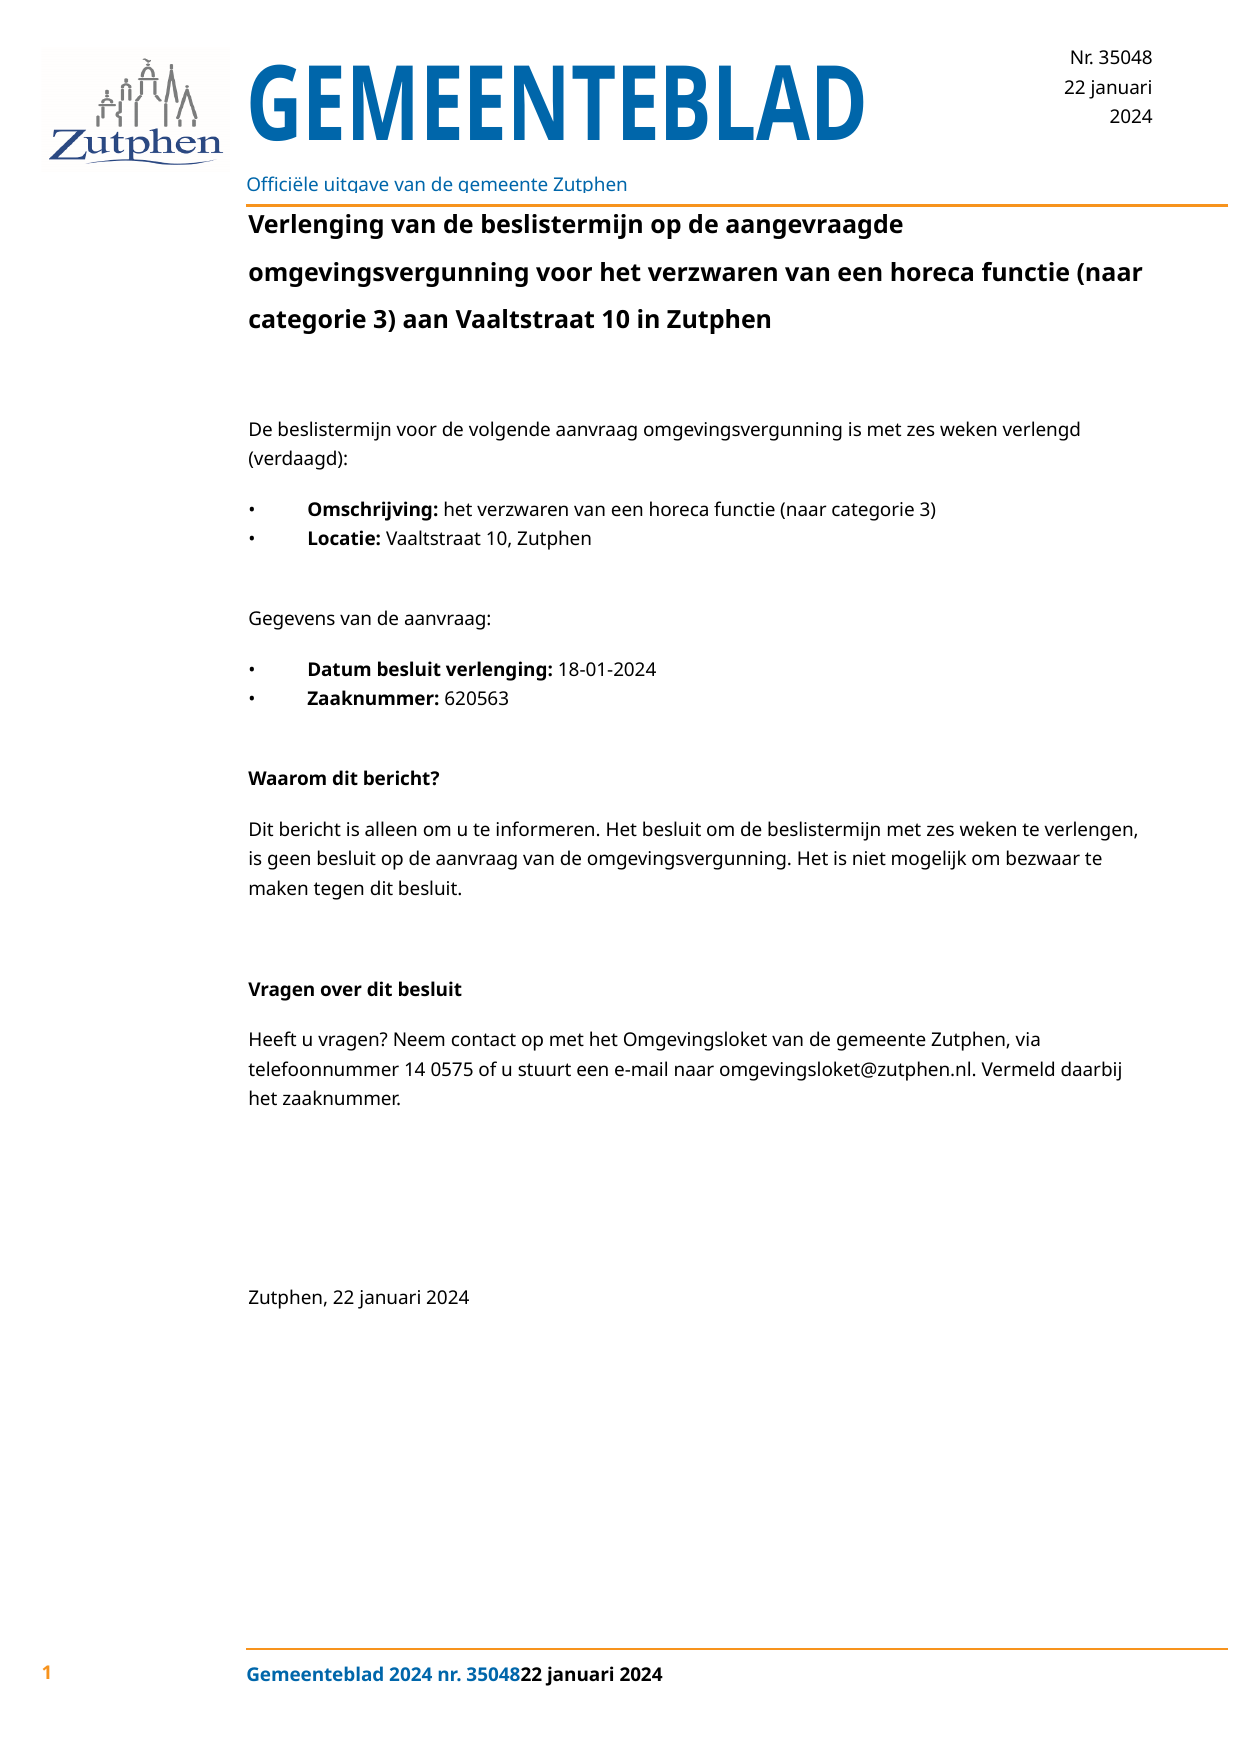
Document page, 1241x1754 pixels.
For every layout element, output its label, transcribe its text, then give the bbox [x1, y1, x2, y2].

list Datum besluit verlenging: 18-01-2024 [248, 656, 1152, 682]
picture [41, 47, 231, 172]
list Omschrijving: het verzwaren van een horeca functie (naar categorie 3) [248, 496, 1152, 522]
text Verlenging van de beslistermijn op de aangevraagde omgevingsvergunning voor het verzwaren van een horeca functie (naar categorie 3) aan Vaaltstraat 10 in Zutphen [248, 207, 1152, 336]
text Zutphen, 22 januari 2024 [248, 1284, 1152, 1310]
list Locatie: Vaaltstraat 10, Zutphen [248, 526, 1152, 551]
text Waarom dit bericht? [248, 766, 1152, 791]
text Vragen over dit besluit [248, 976, 1152, 1002]
text De beslistermijn voor de volgende aanvraag omgevingsvergunning is met zes weken verlengd (verdaagd): [248, 416, 1152, 471]
text Heeft u vragen? Neem contact op met het Omgevingsloket van de gemeente Zutphen, via telefoonnummer 14 0575 of u stuurt een e-mail naar omgevingsloket@zutphen.nl. Vermeld daarbij het zaaknummer. [248, 1026, 1152, 1111]
text Gegevens van de aanvraag: [248, 606, 1152, 631]
text Dit bericht is alleen om u te informeren. Het besluit om de beslistermijn met zes weken te verlengen, is geen besluit op de aanvraag van de omgevingsvergunning. Het is niet mogelijk om bezwaar te maken tegen dit besluit. [248, 816, 1152, 901]
list Zaaknummer: 620563 [248, 686, 1152, 711]
